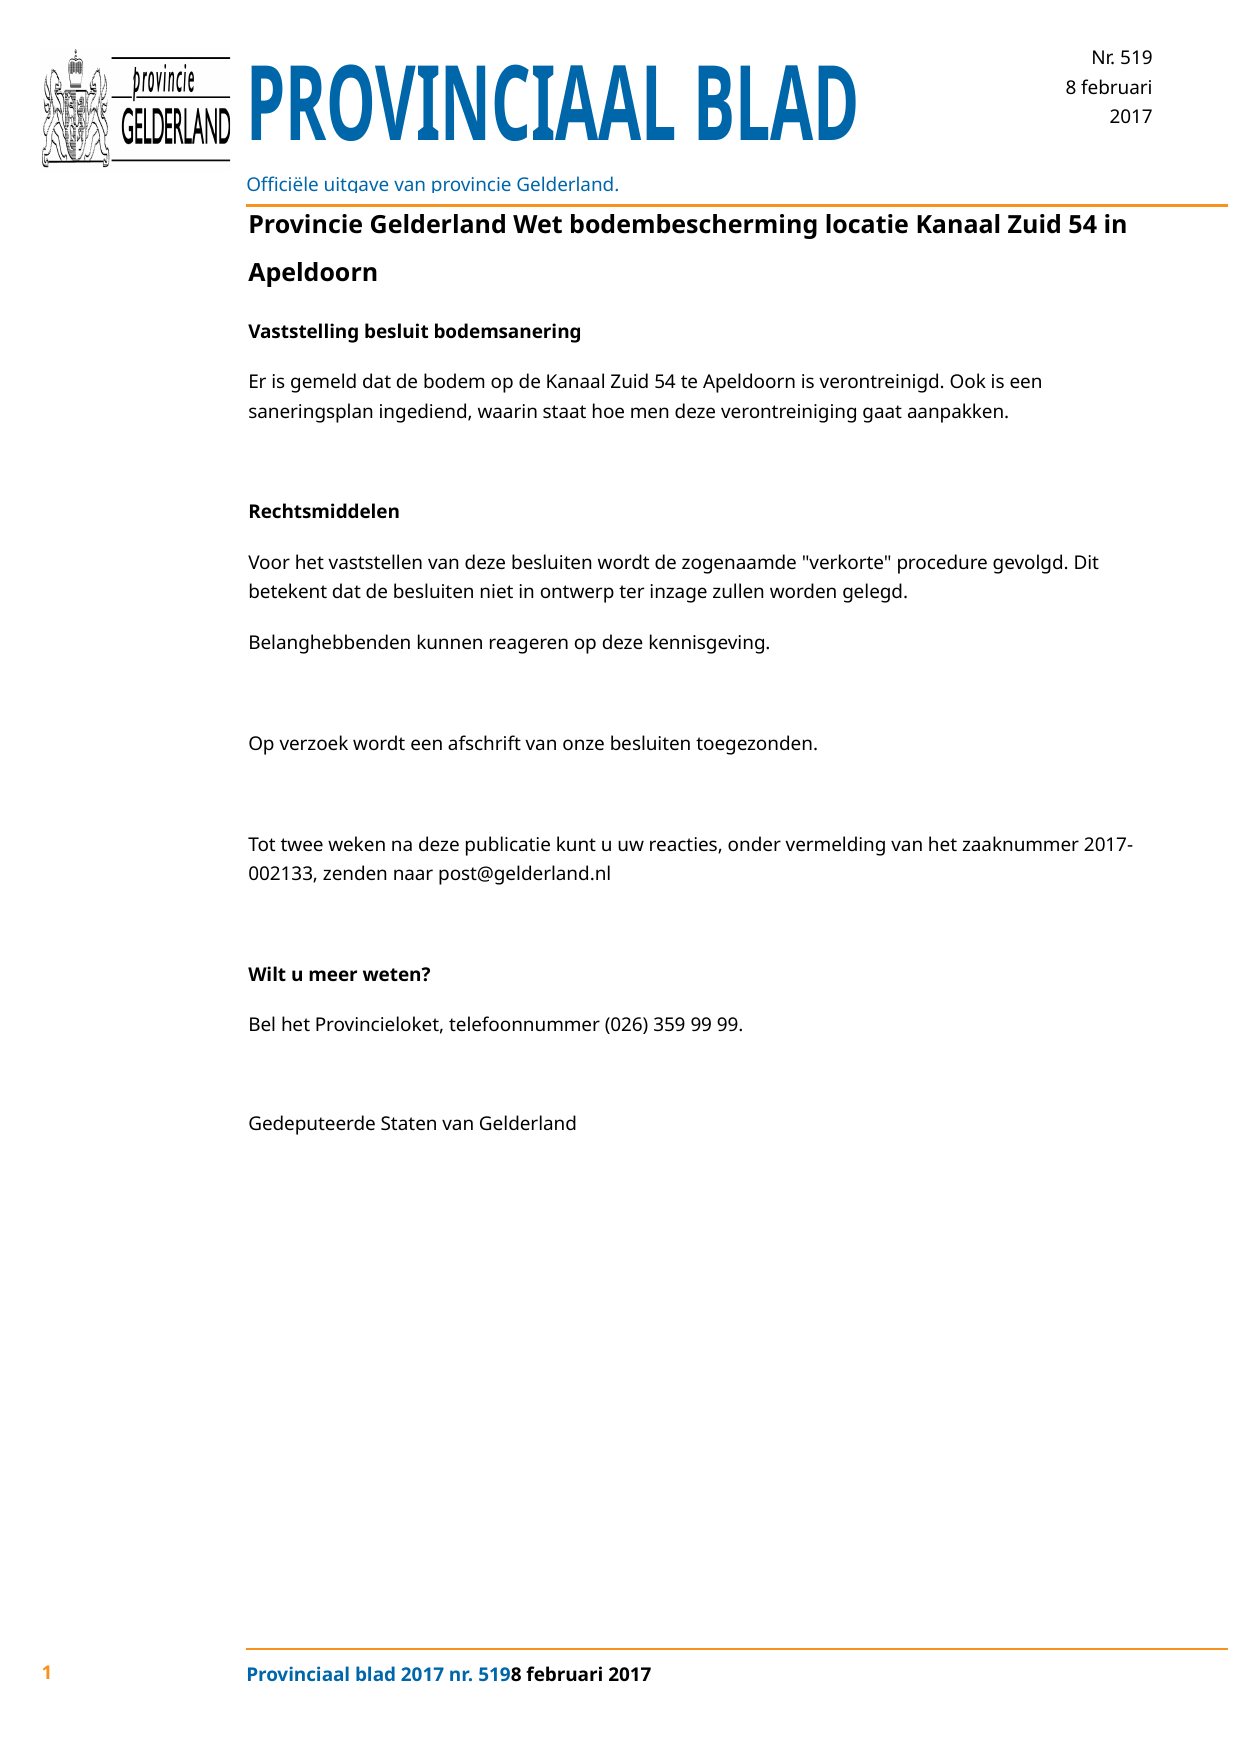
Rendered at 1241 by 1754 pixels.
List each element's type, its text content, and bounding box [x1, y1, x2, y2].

text Wilt u meer weten? [248, 961, 1152, 987]
text Rechtsmiddelen [248, 499, 1152, 524]
text Belanghebbenden kunnen reageren op deze kennisgeving. [248, 629, 1152, 655]
text Vaststelling besluit bodemsanering [248, 318, 1152, 344]
text Er is gemeld dat de bodem op de Kanaal Zuid 54 te Apeldoorn is verontreinigd. Ook is een saneringsplan ingediend, waarin staat hoe men deze verontreiniging gaat aanpakken. [248, 368, 1152, 424]
text Tot twee weken na deze publicatie kunt u uw reacties, onder vermelding van het zaaknummer 2017-002133, zenden naar post@gelderland.nl [248, 831, 1152, 886]
picture [41, 47, 231, 172]
text Bel het Provincieloket, telefoonnummer (026) 359 99 99. [248, 1012, 1152, 1037]
text Gedeputeerde Staten van Gelderland [248, 1110, 1152, 1136]
text Voor het vaststellen van deze besluiten wordt de zogenaamde "verkorte" procedure gevolgd. Dit betekent dat de besluiten niet in ontwerp ter inzage zullen worden gelegd. [248, 549, 1152, 604]
text Provincie Gelderland Wet bodembescherming locatie Kanaal Zuid 54 in Apeldoorn [248, 207, 1152, 288]
text Op verzoek wordt een afschrift van onze besluiten toegezonden. [248, 730, 1152, 756]
